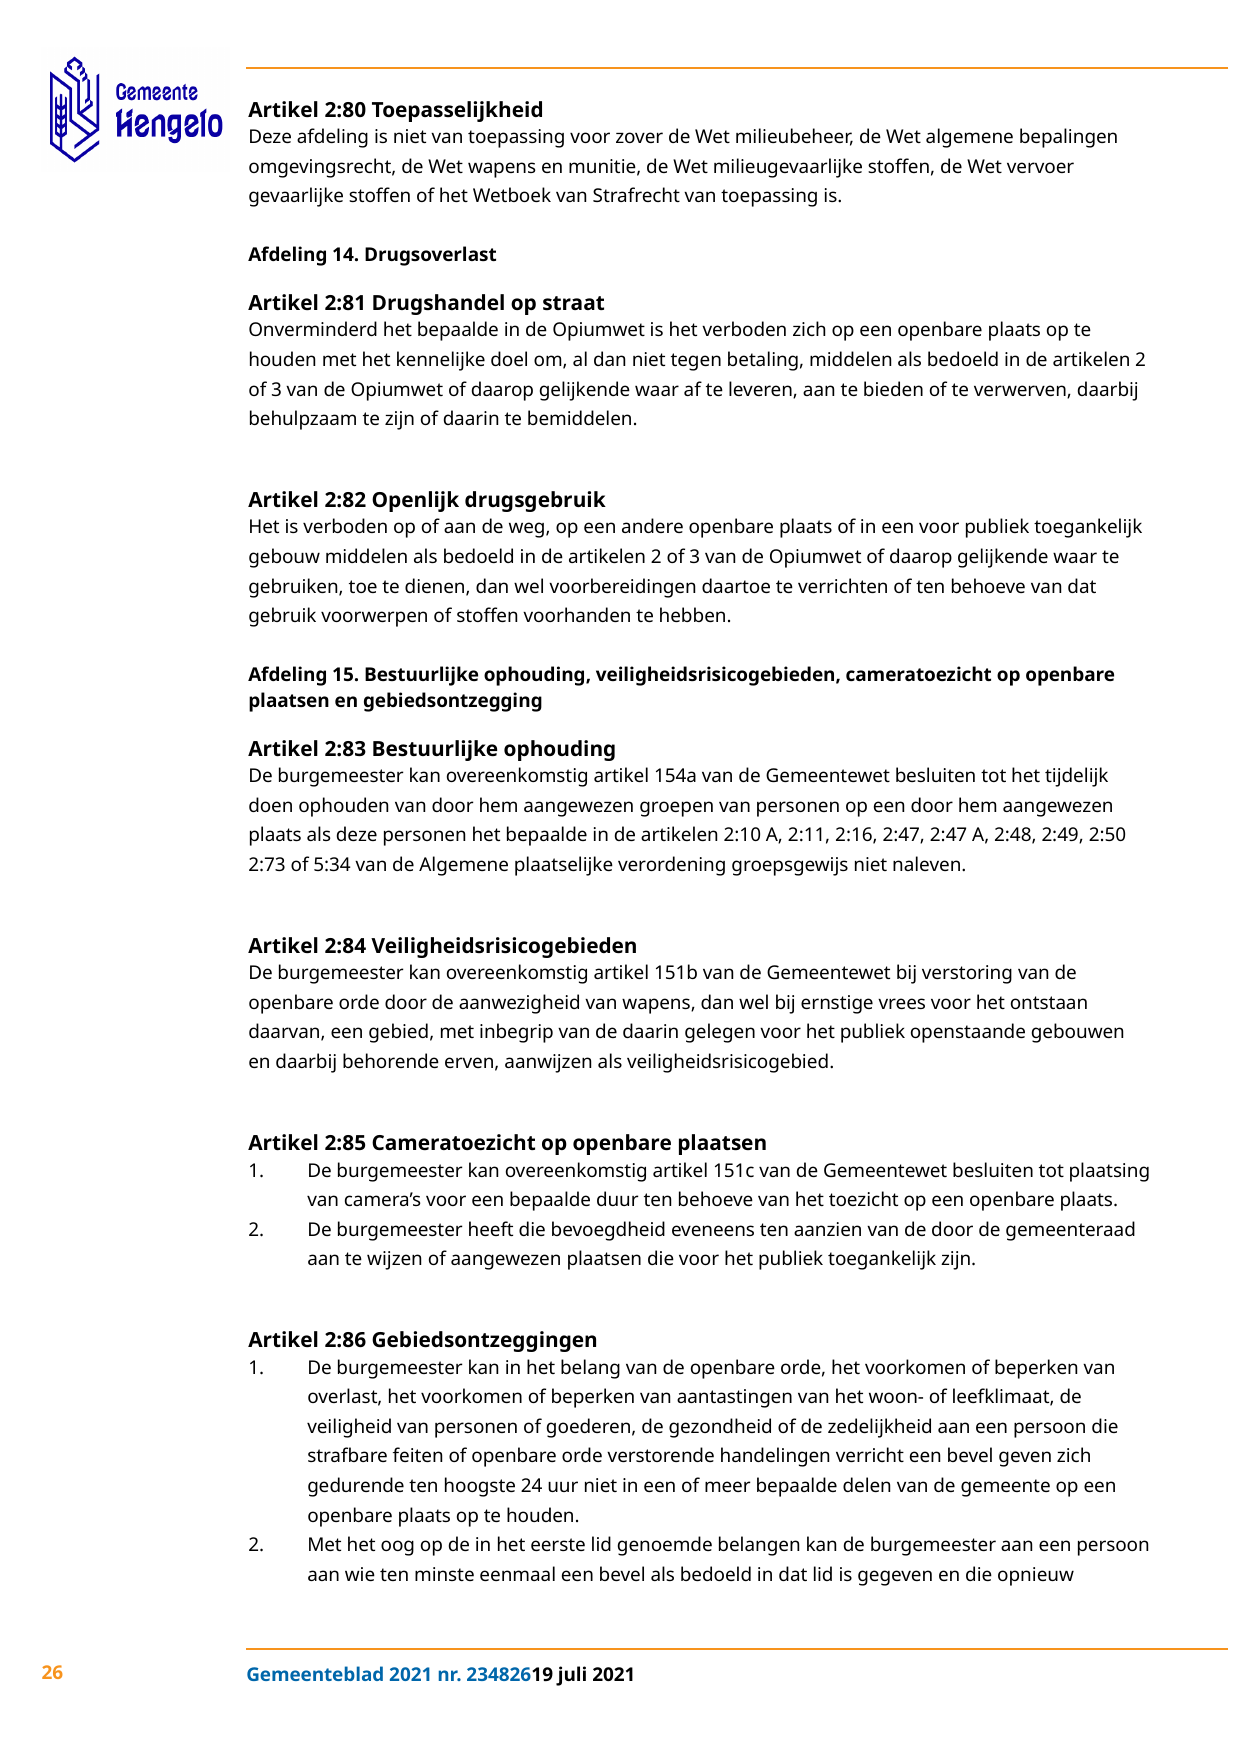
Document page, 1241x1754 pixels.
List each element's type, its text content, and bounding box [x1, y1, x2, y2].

text Afdeling 14. Drugsoverlast [248, 242, 1152, 267]
text Deze afdeling is niet van toepassing voor zover de Wet milieubeheer, de Wet algemene bepalingen omgevingsrecht, de Wet wapens en munitie, de Wet milieugevaarlijke stoffen, de Wet vervoer gevaarlijke stoffen of het Wetboek van Strafrecht van toepassing is. [248, 123, 1152, 208]
text Onverminderd het bepaalde in de Opiumwet is het verboden zich op een openbare plaats op te houden met het kennelijke doel om, al dan niet tegen betaling, middelen als bedoeld in de artikelen 2 of 3 van de Opiumwet of daarop gelijkende waar af te leveren, aan te bieden of te verwerven, daarbij behulpzaam te zijn of daarin te bemiddelen. [248, 317, 1152, 431]
text Artikel 2:81 Drugshandel op straat [248, 288, 1152, 317]
text Artikel 2:86 Gebiedsontzeggingen [248, 1326, 1152, 1354]
text Artikel 2:82 Openlijk drugsgebruik [248, 485, 1152, 514]
picture [41, 47, 231, 172]
text De burgemeester kan overeenkomstig artikel 154a van de Gemeentewet besluiten tot het tijdelijk doen ophouden van door hem aangewezen groepen van personen op een door hem aangewezen plaats als deze personen het bepaalde in de artikelen 2:10 A, 2:11, 2:16, 2:47, 2:47 A, 2:48, 2:49, 2:50 2:73 of 5:34 van de Algemene plaatselijke verordening groepsgewijs niet naleven. [248, 762, 1152, 877]
list Met het oog op de in het eerste lid genoemde belangen kan de burgemeester aan een persoon aan wie ten minste eenmaal een bevel als bedoeld in dat lid is gegeven en die opnieuw [248, 1531, 1152, 1587]
list De burgemeester kan in het belang van de openbare orde, het voorkomen of beperken van overlast, het voorkomen of beperken van aantastingen van het woon- of leefklimaat, de veiligheid van personen of goederen, de gezondheid of de zedelijkheid aan een persoon die strafbare feiten of openbare orde verstorende handelingen verricht een bevel geven zich gedurende ten hoogste 24 uur niet in een of meer bepaalde delen van de gemeente op een openbare plaats op te houden. [248, 1354, 1152, 1528]
text Artikel 2:85 Cameratoezicht op openbare plaatsen [248, 1128, 1152, 1157]
text Artikel 2:80 Toepasselijkheid [248, 95, 1152, 123]
text Artikel 2:83 Bestuurlijke ophouding [248, 734, 1152, 762]
text Afdeling 15. Bestuurlijke ophouding, veiligheidsrisicogebieden, cameratoezicht op openbare plaatsen en gebiedsontzegging [248, 662, 1152, 713]
text De burgemeester kan overeenkomstig artikel 151b van de Gemeentewet bij verstoring van de openbare orde door de aanwezigheid van wapens, dan wel bij ernstige vrees voor het ontstaan daarvan, een gebied, met inbegrip van de daarin gelegen voor het publiek openstaande gebouwen en daarbij behorende erven, aanwijzen als veiligheidsrisicogebied. [248, 959, 1152, 1074]
list De burgemeester kan overeenkomstig artikel 151c van de Gemeentewet besluiten tot plaatsing van camera’s voor een bepaalde duur ten behoeve van het toezicht op een openbare plaats. [248, 1157, 1152, 1212]
text Artikel 2:84 Veiligheidsrisicogebieden [248, 931, 1152, 959]
list De burgemeester heeft die bevoegdheid eveneens ten aanzien van de door de gemeenteraad aan te wijzen of aangewezen plaatsen die voor het publiek toegankelijk zijn. [248, 1216, 1152, 1271]
text Het is verboden op of aan de weg, op een andere openbare plaats of in een voor publiek toegankelijk gebouw middelen als bedoeld in de artikelen 2 of 3 van de Opiumwet of daarop gelijkende waar te gebruiken, toe te dienen, dan wel voorbereidingen daartoe te verrichten of ten behoeve van dat gebruik voorwerpen of stoffen voorhanden te hebben. [248, 514, 1152, 628]
